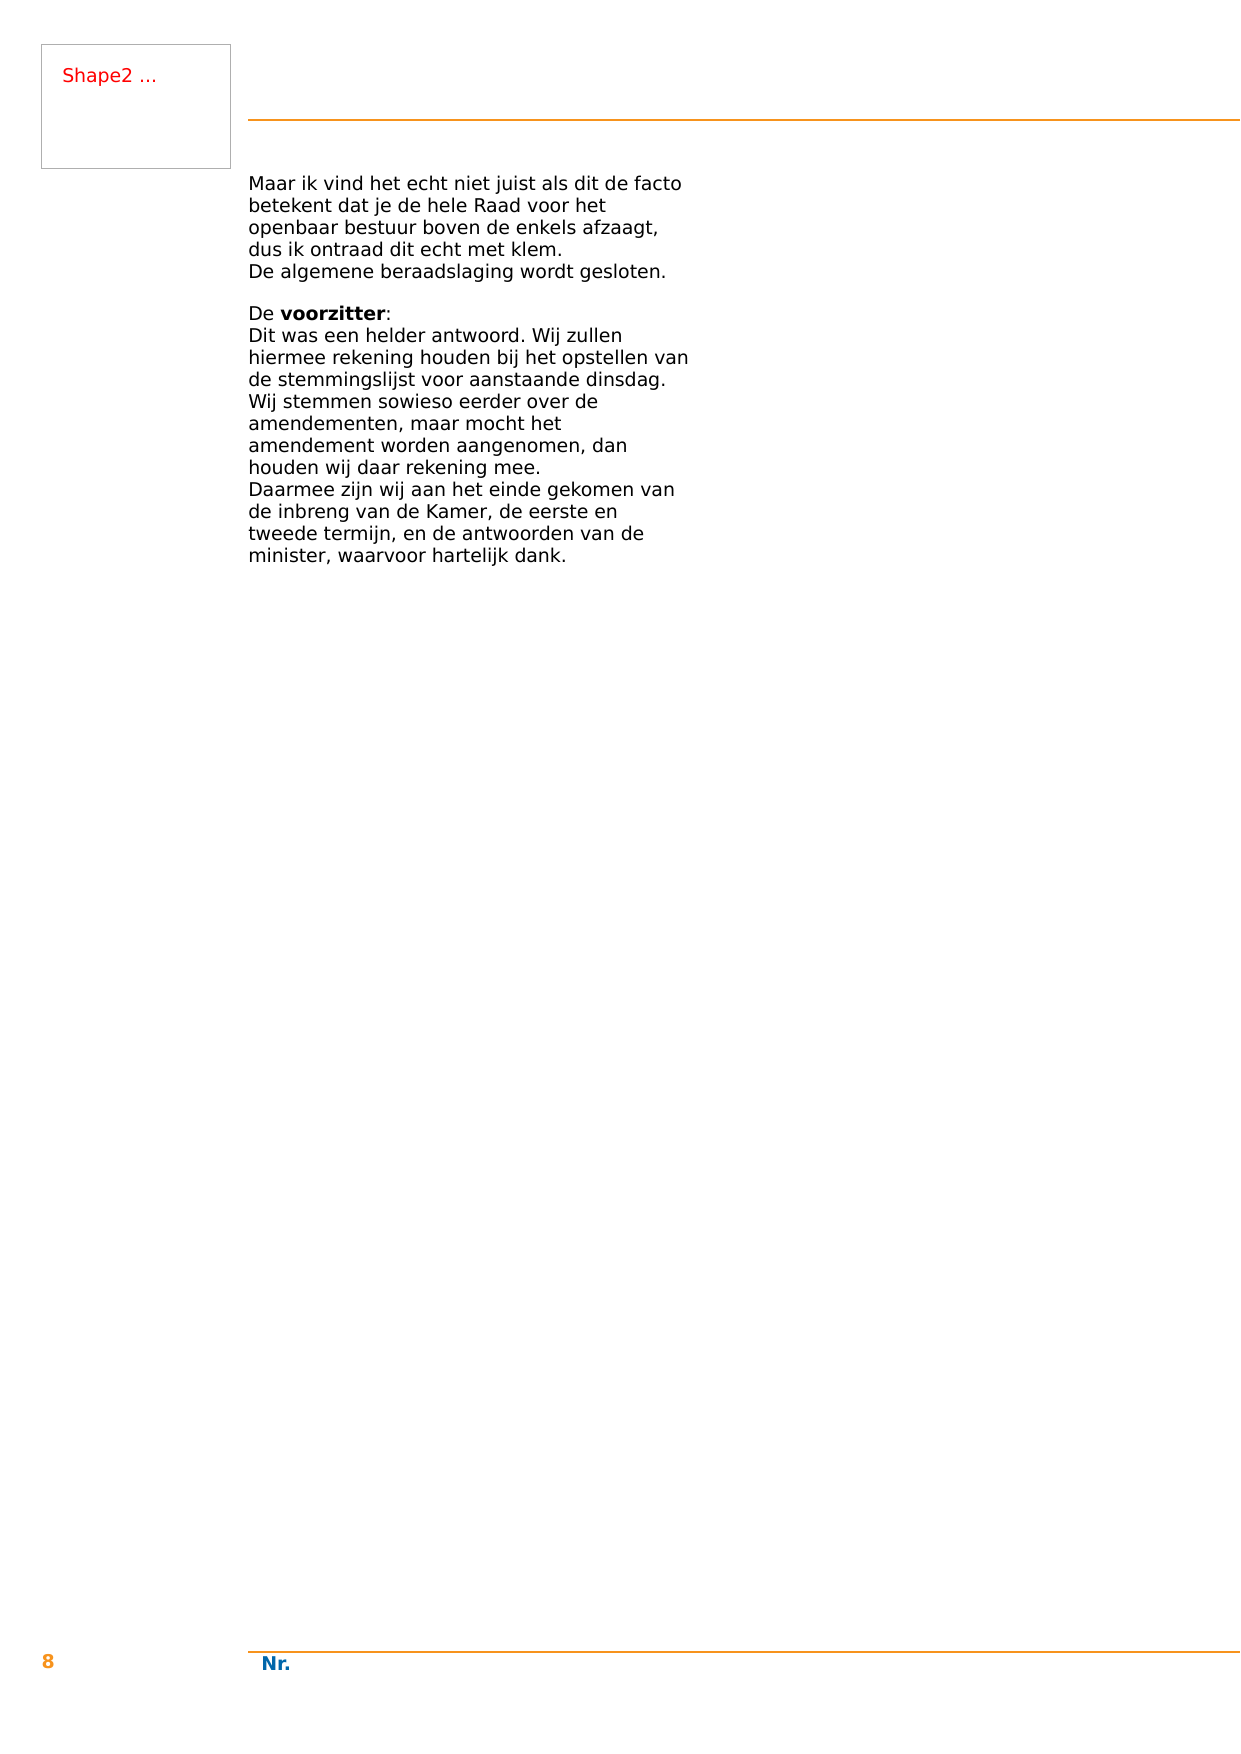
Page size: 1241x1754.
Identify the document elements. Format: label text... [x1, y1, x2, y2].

text Dit was een helder antwoord. Wij zullen hiermee rekening houden bij het opstellen van de stemmingslijst voor aanstaande dinsdag. Wij stemmen sowieso eerder over de amendementen, maar mocht het amendement worden aangenomen, dan houden wij daar rekening mee. [248, 325, 691, 478]
text De voorzitter: [248, 303, 691, 325]
text Maar ik vind het echt niet juist als dit de facto betekent dat je de hele Raad voor het openbaar bestuur boven de enkels afzaagt, dus ik ontraad dit echt met klem. [248, 173, 691, 261]
text De algemene beraadslaging wordt gesloten. [248, 261, 691, 283]
text Daarmee zijn wij aan het einde gekomen van de inbreng van de Kamer, de eerste en tweede termijn, en de antwoorden van de minister, waarvoor hartelijk dank. [248, 478, 691, 566]
